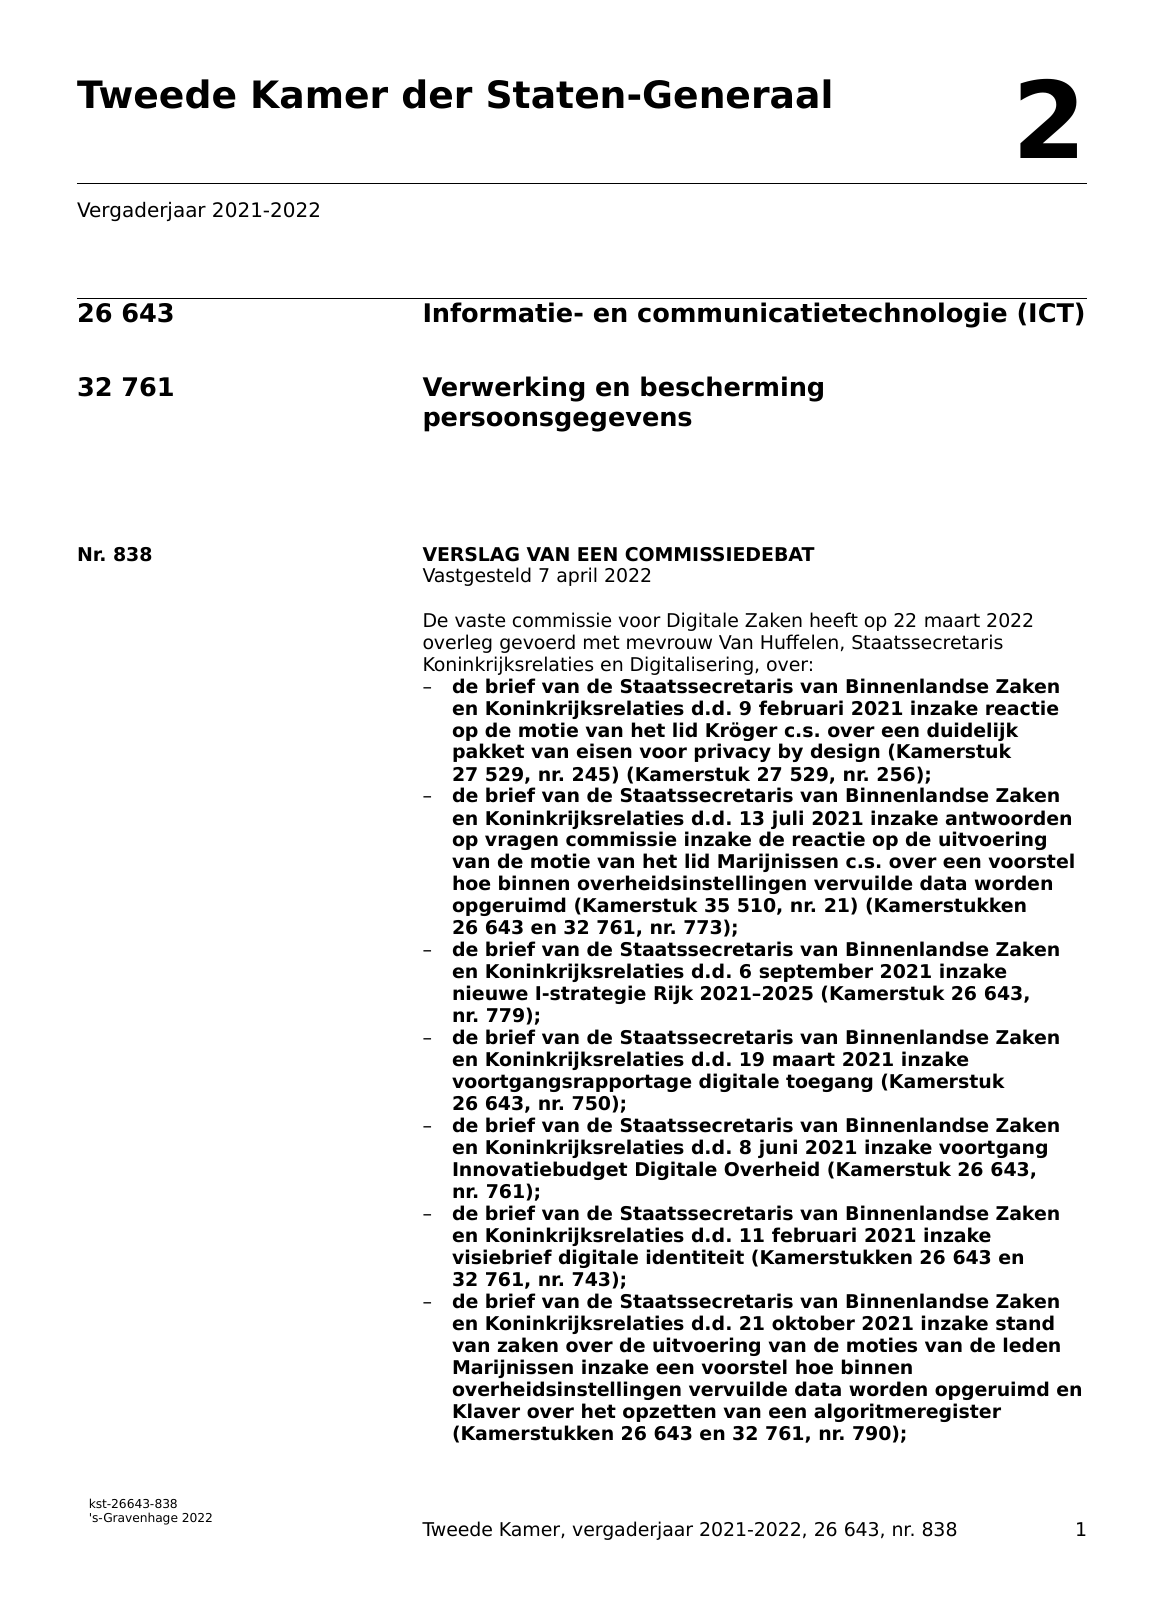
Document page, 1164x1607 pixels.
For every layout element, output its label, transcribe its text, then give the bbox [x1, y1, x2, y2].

text Vastgesteld 7 april 2022 [422, 565, 1087, 587]
table_header Tweede Kamer der Staten-Generaal [77, 59, 886, 183]
subtitle Nr. 838 VERSLAG VAN EEN COMMISSIEDEBAT [77, 543, 1087, 565]
table_header 2 [886, 59, 1087, 183]
text – de brief van de Staatssecretaris van Binnenlandse Zaken en Koninkrijksrelaties d.d. 19 maart 2021 inzake voortgangsrapportage digitale toegang (Kamerstuk 26 643, nr. 750); [422, 1027, 1087, 1115]
subtitle 26 643 Informatie- en communicatietechnologie (ICT) [77, 299, 1087, 329]
text – de brief van de Staatssecretaris van Binnenlandse Zaken en Koninkrijksrelaties d.d. 11 februari 2021 inzake visiebrief digitale identiteit (Kamerstukken 26 643 en 32 761, nr. 743); [422, 1203, 1087, 1291]
text 's-Gravenhage 2022 [88, 1511, 323, 1525]
text – de brief van de Staatssecretaris van Binnenlandse Zaken en Koninkrijksrelaties d.d. 8 juni 2021 inzake voortgang Innovatiebudget Digitale Overheid (Kamerstuk 26 643, nr. 761); [422, 1115, 1087, 1203]
text – de brief van de Staatssecretaris van Binnenlandse Zaken en Koninkrijksrelaties d.d. 21 oktober 2021 inzake stand van zaken over de uitvoering van de moties van de leden Marijnissen inzake een voorstel hoe binnen overheidsinstellingen vervuilde data worden opgeruimd en Klaver over het opzetten van een algoritmeregister (Kamerstukken 26 643 en 32 761, nr. 790); [422, 1291, 1087, 1445]
subtitle 32 761 Verwerking en bescherming persoonsgegevens [77, 373, 1087, 432]
text De vaste commissie voor Digitale Zaken heeft op 22 maart 2022 overleg gevoerd met mevrouw Van Huffelen, Staatssecretaris Koninkrijksrelaties en Digitalisering, over: [422, 609, 1087, 676]
text – de brief van de Staatssecretaris van Binnenlandse Zaken en Koninkrijksrelaties d.d. 13 juli 2021 inzake antwoorden op vragen commissie inzake de reactie op de uitvoering van de motie van het lid Marijnissen c.s. over een voorstel hoe binnen overheidsinstellingen vervuilde data worden opgeruimd (Kamerstuk 35 510, nr. 21) (Kamerstukken 26 643 en 32 761, nr. 773); [422, 785, 1087, 939]
text – de brief van de Staatssecretaris van Binnenlandse Zaken en Koninkrijksrelaties d.d. 6 september 2021 inzake nieuwe I-strategie Rijk 2021–2025 (Kamerstuk 26 643, nr. 779); [422, 939, 1087, 1027]
table_cell Vergaderjaar 2021-2022 [77, 184, 1087, 298]
text – de brief van de Staatssecretaris van Binnenlandse Zaken en Koninkrijksrelaties d.d. 9 februari 2021 inzake reactie op de motie van het lid Kröger c.s. over een duidelijk pakket van eisen voor privacy by design (Kamerstuk 27 529, nr. 245) (Kamerstuk 27 529, nr. 256); [422, 676, 1087, 785]
text kst-26643-838 [88, 1497, 323, 1511]
